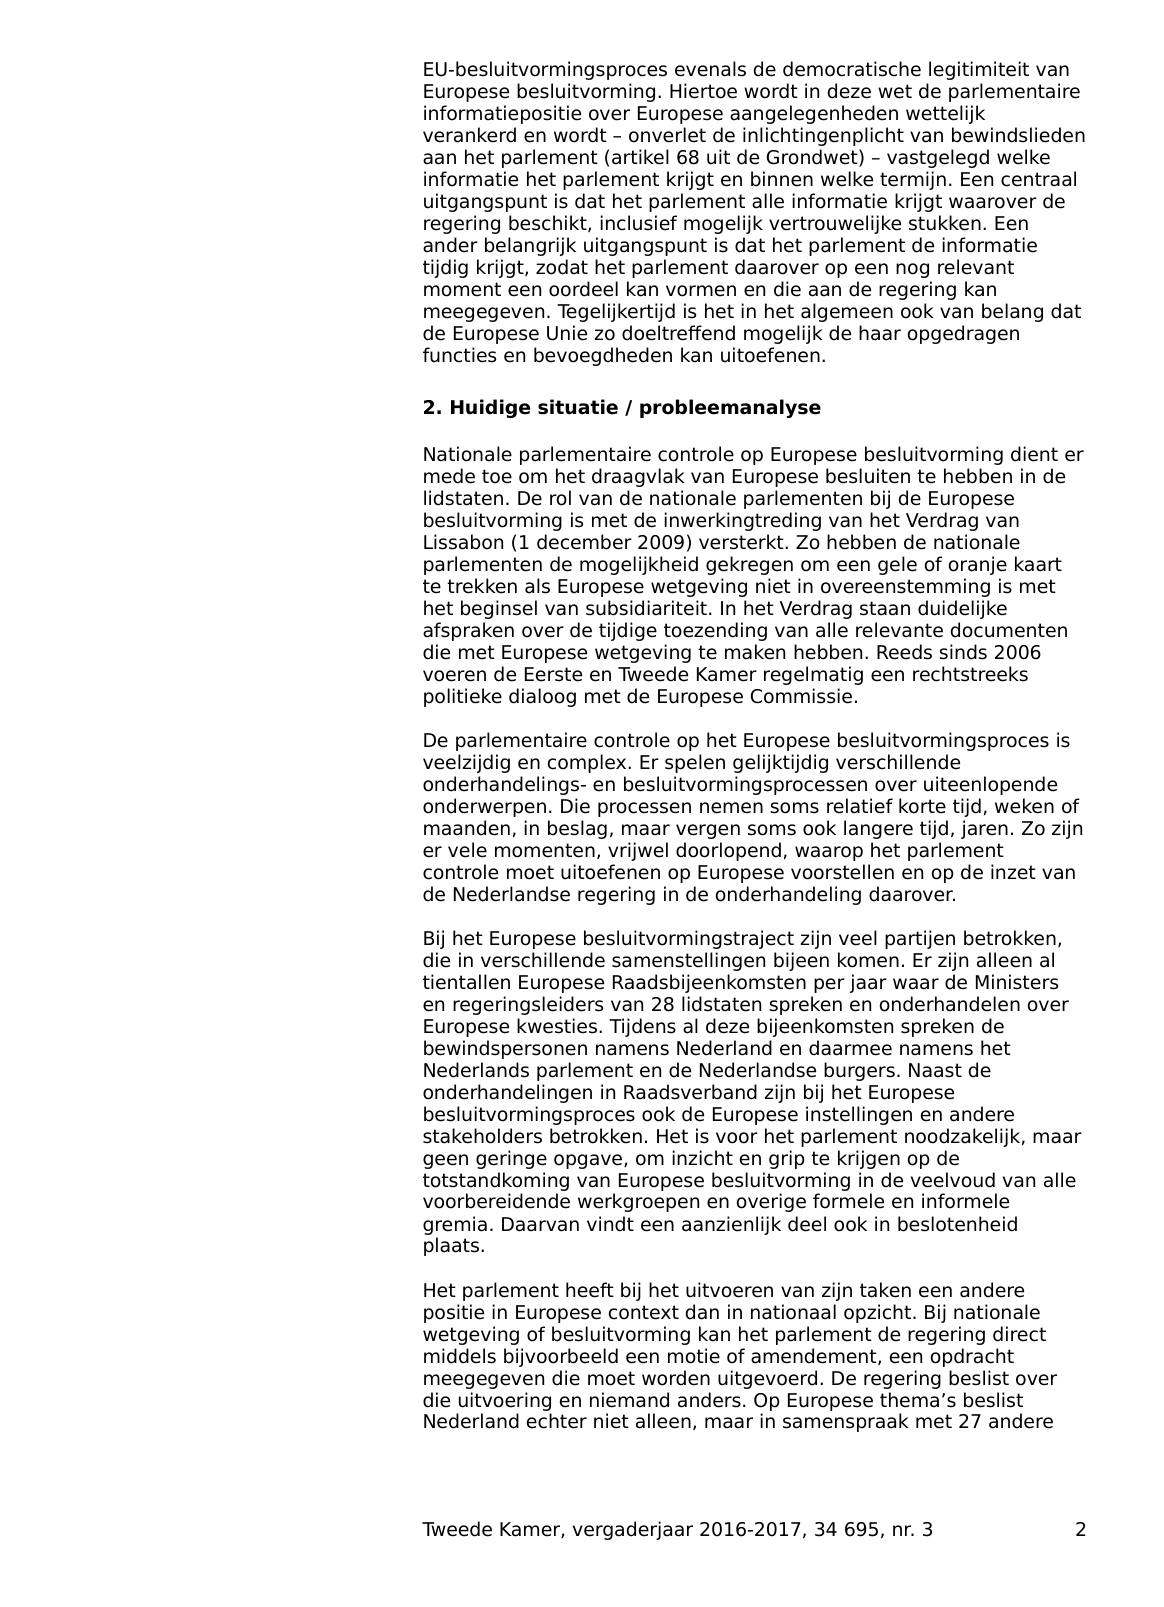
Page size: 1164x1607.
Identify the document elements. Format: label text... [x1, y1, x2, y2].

text EU-besluitvormingsproces evenals de democratische legitimiteit van Europese besluitvorming. Hiertoe wordt in deze wet de parlementaire informatiepositie over Europese aangelegenheden wettelijk verankerd en wordt – onverlet de inlichtingenplicht van bewindslieden aan het parlement (artikel 68 uit de Grondwet) – vastgelegd welke informatie het parlement krijgt en binnen welke termijn. Een centraal uitgangspunt is dat het parlement alle informatie krijgt waarover de regering beschikt, inclusief mogelijk vertrouwelijke stukken. Een ander belangrijk uitgangspunt is dat het parlement de informatie tijdig krijgt, zodat het parlement daarover op een nog relevant moment een oordeel kan vormen en die aan de regering kan meegegeven. Tegelijkertijd is het in het algemeen ook van belang dat de Europese Unie zo doeltreffend mogelijk de haar opgedragen functies en bevoegdheden kan uitoefenen. [422, 59, 1087, 367]
subtitle 2. Huidige situatie / probleemanalyse [422, 397, 1087, 419]
text Bij het Europese besluitvormingstraject zijn veel partijen betrokken, die in verschillende samenstellingen bijeen komen. Er zijn alleen al tientallen Europese Raadsbijeenkomsten per jaar waar de Ministers en regeringsleiders van 28 lidstaten spreken en onderhandelen over Europese kwesties. Tijdens al deze bijeenkomsten spreken de bewindspersonen namens Nederland en daarmee namens het Nederlands parlement en de Nederlandse burgers. Naast de onderhandelingen in Raadsverband zijn bij het Europese besluitvormingsproces ook de Europese instellingen en andere stakeholders betrokken. Het is voor het parlement noodzakelijk, maar geen geringe opgave, om inzicht en grip te krijgen op de totstandkoming van Europese besluitvorming in de veelvoud van alle voorbereidende werkgroepen en overige formele en informele gremia. Daarvan vindt een aanzienlijk deel ook in beslotenheid plaats. [422, 928, 1087, 1257]
text Het parlement heeft bij het uitvoeren van zijn taken een andere positie in Europese context dan in nationaal opzicht. Bij nationale wetgeving of besluitvorming kan het parlement de regering direct middels bijvoorbeeld een motie of amendement, een opdracht meegegeven die moet worden uitgevoerd. De regering beslist over die uitvoering en niemand anders. Op Europese thema’s beslist Nederland echter niet alleen, maar in samenspraak met 27 andere [422, 1279, 1087, 1433]
text Nationale parlementaire controle op Europese besluitvorming dient er mede toe om het draagvlak van Europese besluiten te hebben in de lidstaten. De rol van de nationale parlementen bij de Europese besluitvorming is met de inwerkingtreding van het Verdrag van Lissabon (1 december 2009) versterkt. Zo hebben de nationale parlementen de mogelijkheid gekregen om een gele of oranje kaart te trekken als Europese wetgeving niet in overeenstemming is met het beginsel van subsidiariteit. In het Verdrag staan duidelijke afspraken over de tijdige toezending van alle relevante documenten die met Europese wetgeving te maken hebben. Reeds sinds 2006 voeren de Eerste en Tweede Kamer regelmatig een rechtstreeks politieke dialoog met de Europese Commissie. [422, 444, 1087, 707]
text De parlementaire controle op het Europese besluitvormingsproces is veelzijdig en complex. Er spelen gelijktijdig verschillende onderhandelings- en besluitvormingsprocessen over uiteenlopende onderwerpen. Die processen nemen soms relatief korte tijd, weken of maanden, in beslag, maar vergen soms ook langere tijd, jaren. Zo zijn er vele momenten, vrijwel doorlopend, waarop het parlement controle moet uitoefenen op Europese voorstellen en op de inzet van de Nederlandse regering in de onderhandeling daarover. [422, 730, 1087, 906]
